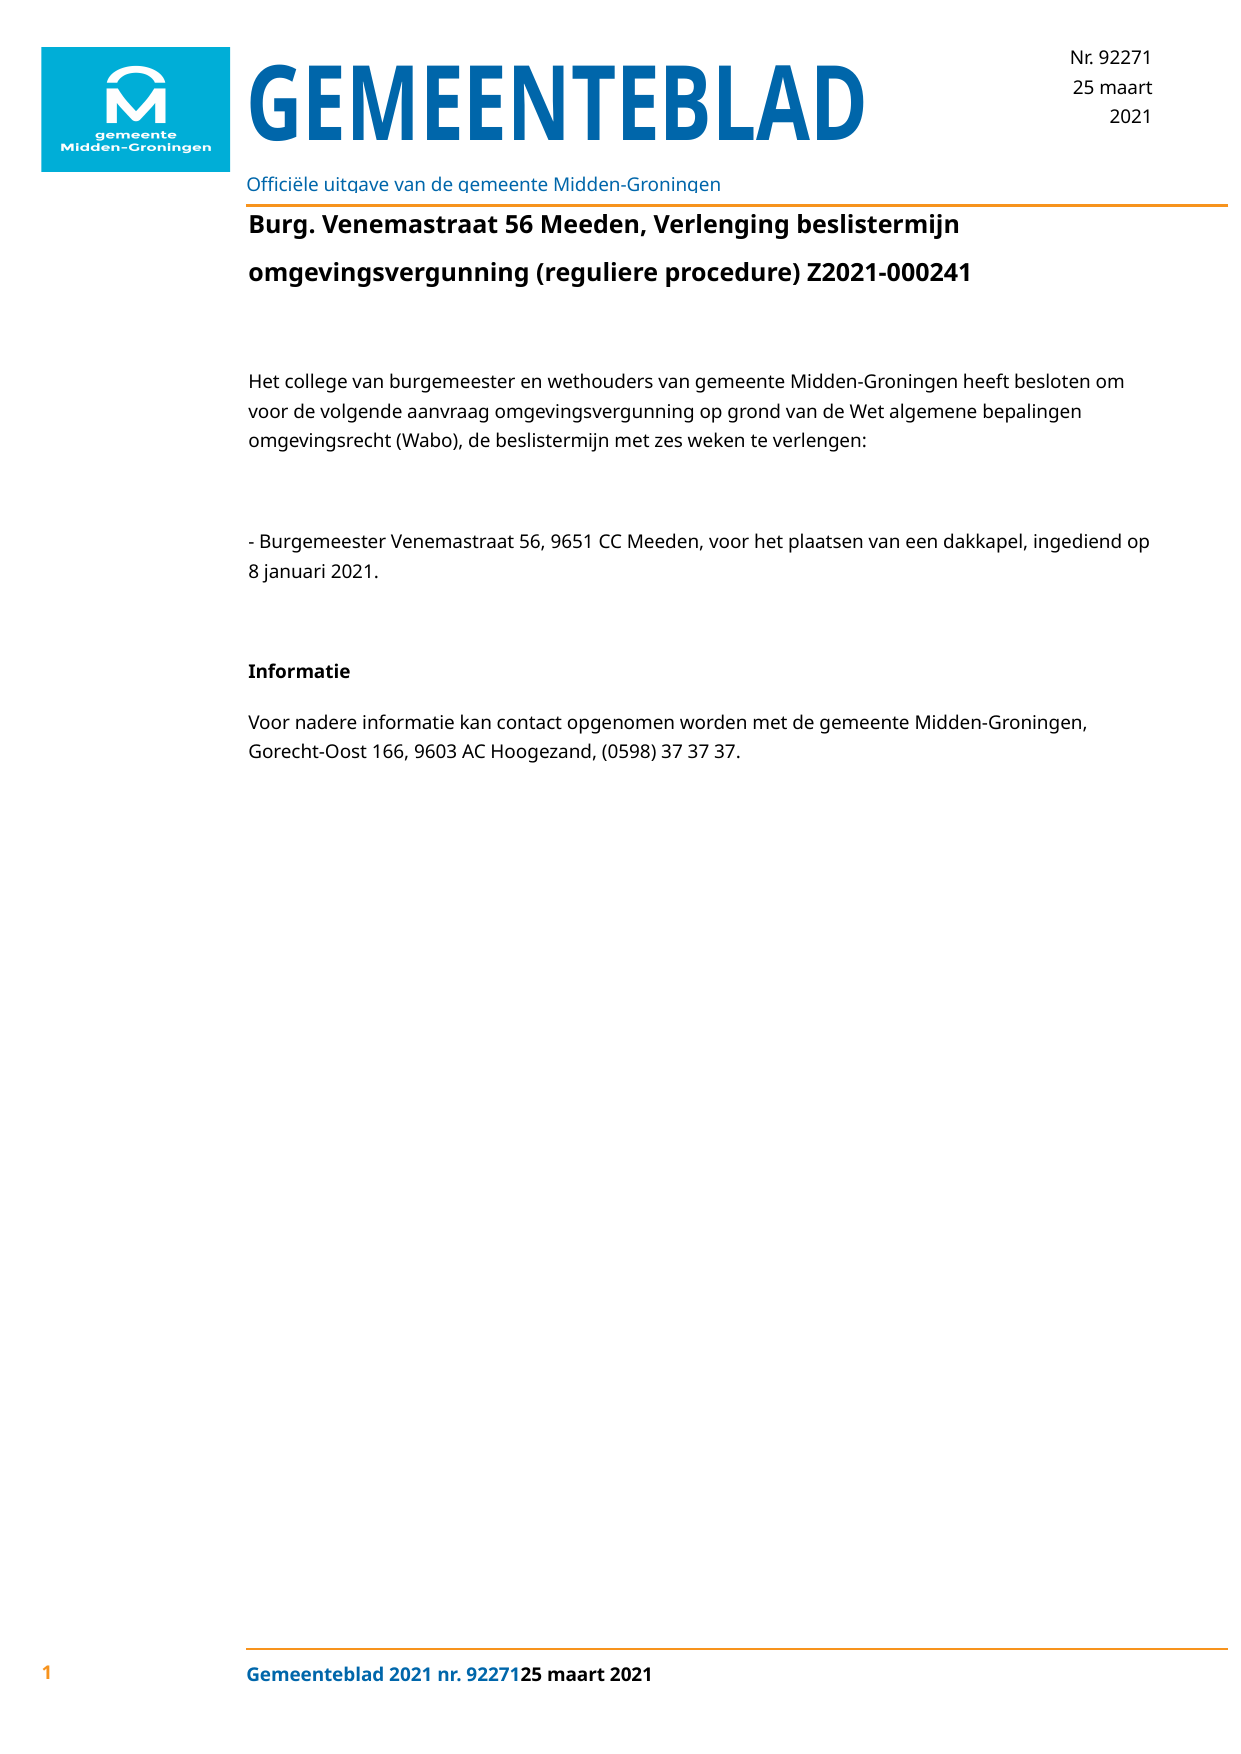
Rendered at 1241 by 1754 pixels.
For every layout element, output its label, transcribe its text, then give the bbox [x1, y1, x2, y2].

picture [108, 66, 164, 82]
text Het college van burgemeester en wethouders van gemeente Midden-Groningen heeft besloten om voor de volgende aanvraag omgevingsvergunning op grond van de Wet algemene bepalingen omgevingsrecht (Wabo), de beslistermijn met zes weken te verlengen: [248, 368, 1152, 453]
text Burg. Venemastraat 56 Meeden, Verlenging beslistermijn omgevingsvergunning (reguliere procedure) Z2021-000241 [248, 207, 1152, 288]
picture [184, 146, 190, 153]
text - Burgemeester Venemastraat 56, 9651 CC Meeden, voor het plaatsen van een dakkapel, ingediend op 8 januari 2021. [248, 528, 1152, 584]
picture [107, 89, 165, 122]
text Informatie [248, 659, 1152, 684]
text Voor nadere informatie kan contact opgenomen worden met de gemeente Midden-Groningen, Gorecht-Oost 166, 9603 AC Hoogezand, (0598) 37 37 37. [248, 709, 1152, 764]
